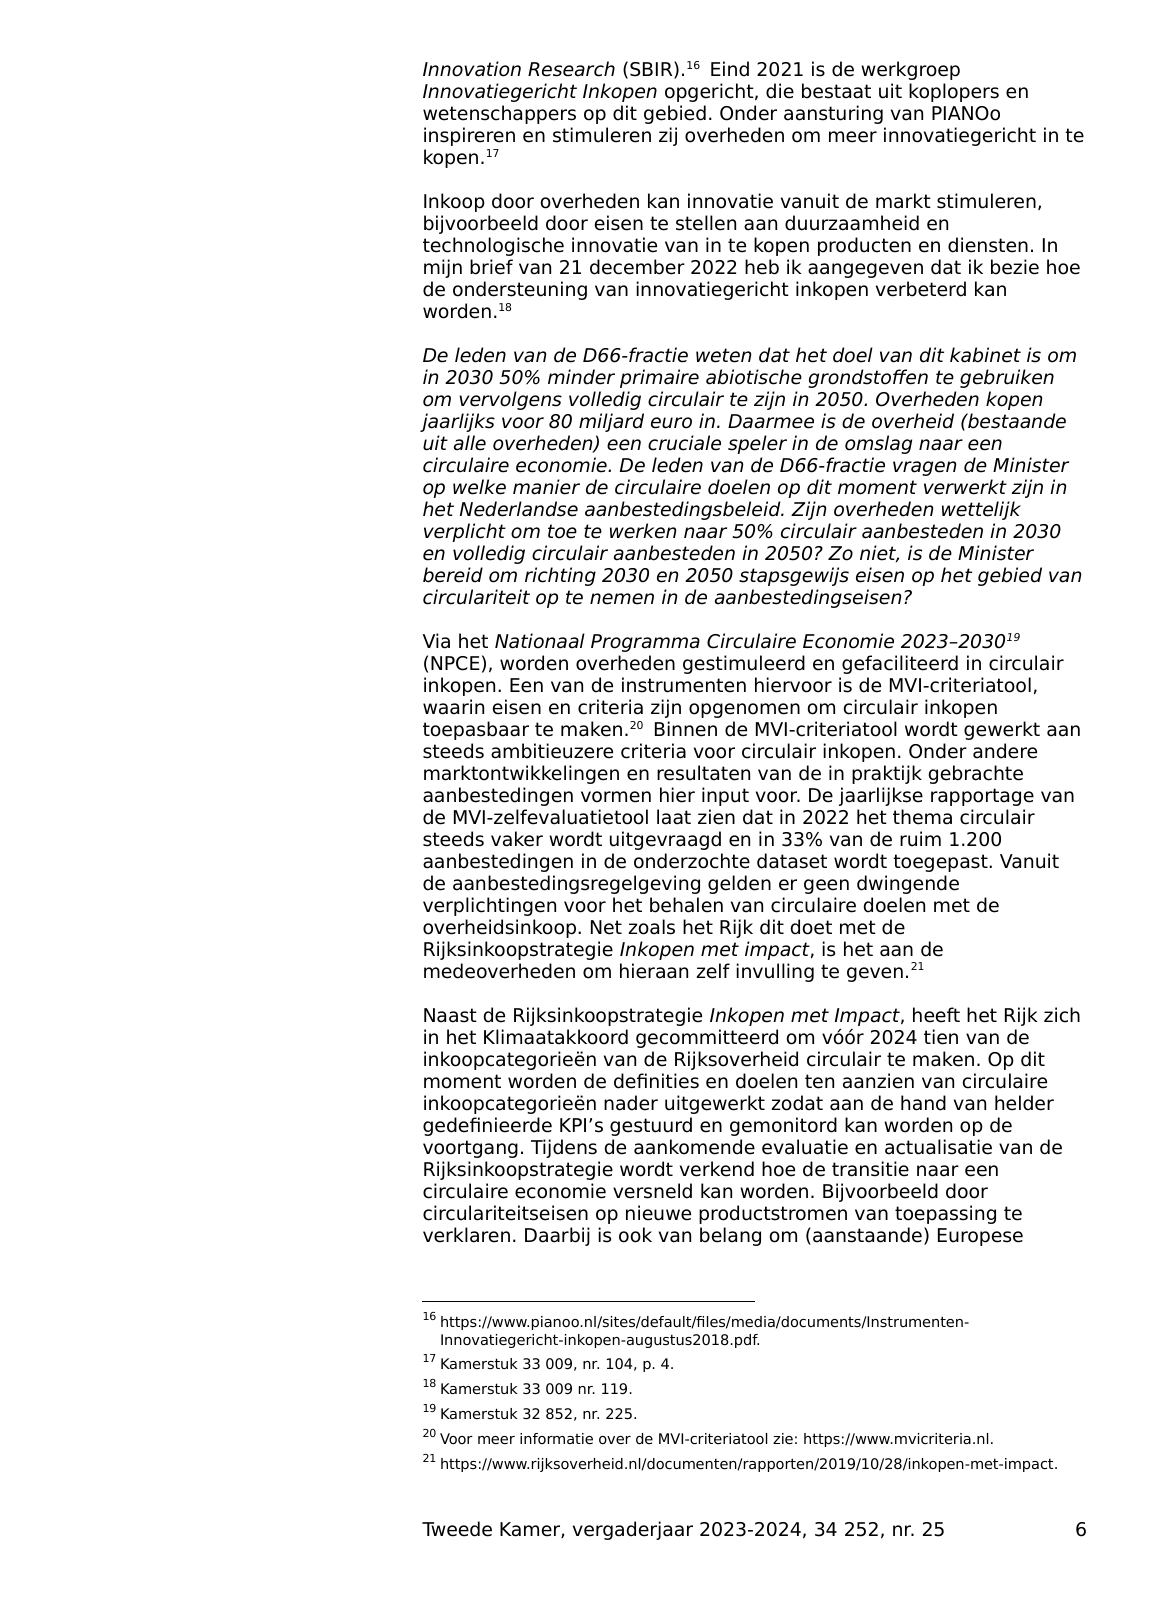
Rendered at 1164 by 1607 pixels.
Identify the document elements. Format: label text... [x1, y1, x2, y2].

text Kamerstuk 33 009 nr. 119. [422, 1377, 1087, 1399]
text Inkoop door overheden kan innovatie vanuit de markt stimuleren, bijvoorbeeld door eisen te stellen aan duurzaamheid en technologische innovatie van in te kopen producten en diensten. In mijn brief van 21 december 2022 heb ik aangegeven dat ik bezie hoe de ondersteuning van innovatiegericht inkopen verbeterd kan worden. [422, 191, 1087, 323]
text De leden van de D66-fractie weten dat het doel van dit kabinet is om in 2030 50% minder primaire abiotische grondstoffen te gebruiken om vervolgens volledig circulair te zijn in 2050. Overheden kopen jaarlijks voor 80 miljard euro in. Daarmee is de overheid (bestaande uit alle overheden) een cruciale speler in de omslag naar een circulaire economie. De leden van de D66-fractie vragen de Minister op welke manier de circulaire doelen op dit moment verwerkt zijn in het Nederlandse aanbestedingsbeleid. Zijn overheden wettelijk verplicht om toe te werken naar 50% circulair aanbesteden in 2030 en volledig circulair aanbesteden in 2050? Zo niet, is de Minister bereid om richting 2030 en 2050 stapsgewijs eisen op het gebied van circulariteit op te nemen in de aanbestedingseisen? [422, 345, 1087, 609]
text Naast de Rijksinkoopstrategie Inkopen met Impact, heeft het Rijk zich in het Klimaatakkoord gecommitteerd om vóór 2024 tien van de inkoopcategorieën van de Rijksoverheid circulair te maken. Op dit moment worden de definities en doelen ten aanzien van circulaire inkoopcategorieën nader uitgewerkt zodat aan de hand van helder gedefinieerde KPI’s gestuurd en gemonitord kan worden op de voortgang. Tijdens de aankomende evaluatie en actualisatie van de Rijksinkoopstrategie wordt verkend hoe de transitie naar een circulaire economie versneld kan worden. Bijvoorbeeld door circulariteitseisen op nieuwe productstromen van toepassing te verklaren. Daarbij is ook van belang om (aanstaande) Europese [422, 1005, 1087, 1247]
text https://www.rijksoverheid.nl/documenten/rapporten/2019/10/28/inkopen-met-impact. [422, 1452, 1087, 1474]
text Voor meer informatie over de MVI-criteriatool zie: https://www.mvicriteria.nl. [422, 1427, 1087, 1449]
text Kamerstuk 33 009, nr. 104, p. 4. [422, 1352, 1087, 1374]
text Via het Nationaal Programma Circulaire Economie 2023–2030 (NPCE), worden overheden gestimuleerd en gefaciliteerd in circulair inkopen. Een van de instrumenten hiervoor is de MVI-criteriatool, waarin eisen en criteria zijn opgenomen om circulair inkopen toepasbaar te maken. Binnen de MVI-criteriatool wordt gewerkt aan steeds ambitieuzere criteria voor circulair inkopen. Onder andere marktontwikkelingen en resultaten van de in praktijk gebrachte aanbestedingen vormen hier input voor. De jaarlijkse rapportage van de MVI-zelfevaluatietool laat zien dat in 2022 het thema circulair steeds vaker wordt uitgevraagd en in 33% van de ruim 1.200 aanbestedingen in de onderzochte dataset wordt toegepast. Vanuit de aanbestedingsregelgeving gelden er geen dwingende verplichtingen voor het behalen van circulaire doelen met de overheidsinkoop. Net zoals het Rijk dit doet met de Rijksinkoopstrategie Inkopen met impact, is het aan de medeoverheden om hieraan zelf invulling te geven. [422, 631, 1087, 983]
text Kamerstuk 32 852, nr. 225. [422, 1402, 1087, 1424]
text Innovation Research (SBIR). Eind 2021 is de werkgroep Innovatiegericht Inkopen opgericht, die bestaat uit koplopers en wetenschappers op dit gebied. Onder aansturing van PIANOo inspireren en stimuleren zij overheden om meer innovatiegericht in te kopen. [422, 59, 1087, 169]
text https://www.pianoo.nl/sites/default/files/media/documents/Instrumenten-Innovatiegericht-inkopen-augustus2018.pdf. [422, 1310, 1087, 1349]
